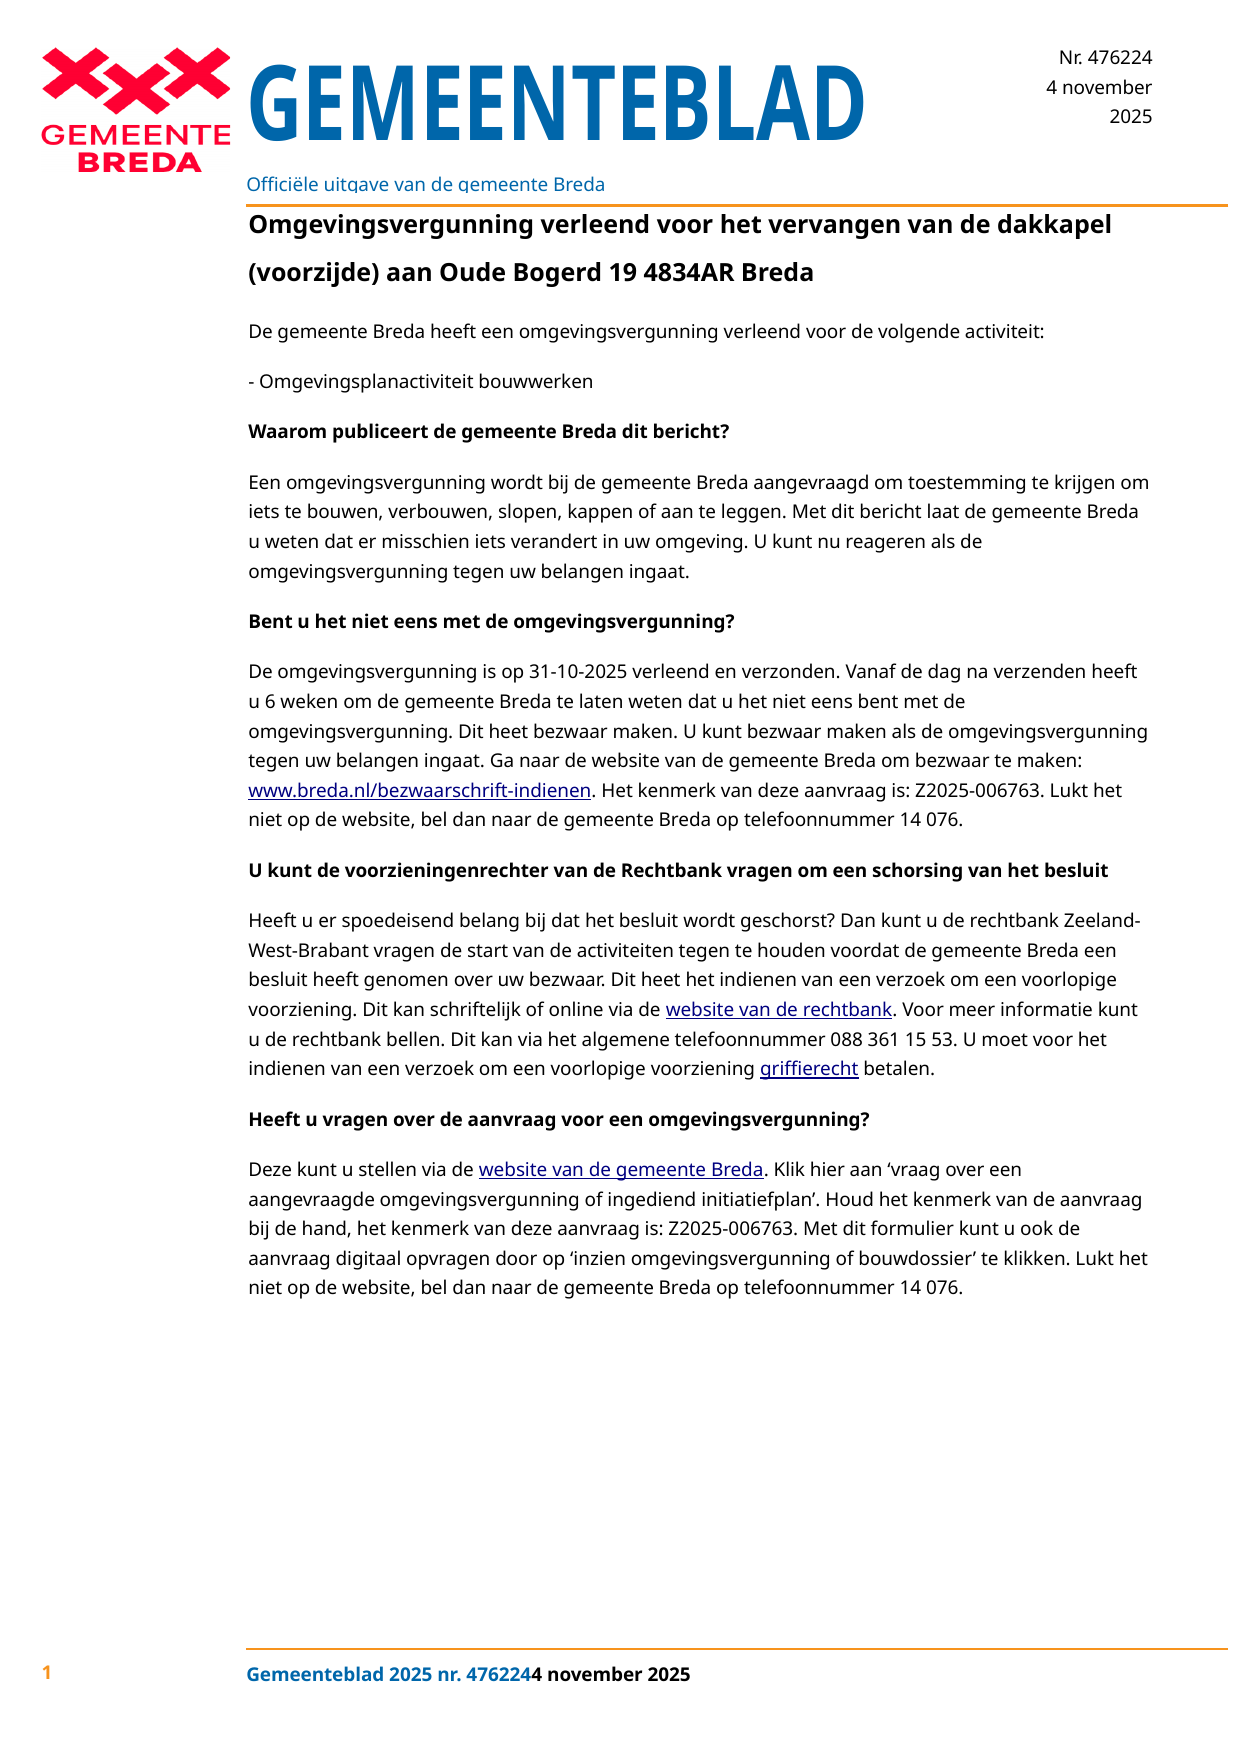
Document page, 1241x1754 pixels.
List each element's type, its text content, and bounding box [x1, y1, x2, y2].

text Een omgevingsvergunning wordt bij de gemeente Breda aangevraagd om toestemming te krijgen om iets te bouwen, verbouwen, slopen, kappen of aan te leggen. Met dit bericht laat de gemeente Breda u weten dat er misschien iets verandert in uw omgeving. U kunt nu reageren als de omgevingsvergunning tegen uw belangen ingaat. [248, 469, 1152, 584]
text Heeft u er spoedeisend belang bij dat het besluit wordt geschorst? Dan kunt u de rechtbank Zeeland-West-Brabant vragen de start van de activiteiten tegen te houden voordat de gemeente Breda een besluit heeft genomen over uw bezwaar. Dit heet het indienen van een verzoek om een voorlopige voorziening. Dit kan schriftelijk of online via de website van de rechtbank. Voor meer informatie kunt u de rechtbank bellen. Dit kan via het algemene telefoonnummer 088 361 15 53. U moet voor het indienen van een verzoek om een voorlopige voorziening griffierecht betalen. [248, 907, 1152, 1081]
text Heeft u vragen over de aanvraag voor een omgevingsvergunning? [248, 1106, 1152, 1132]
text U kunt de voorzieningenrechter van de Rechtbank vragen om een schorsing van het besluit [248, 857, 1152, 883]
text De gemeente Breda heeft een omgevingsvergunning verleend voor de volgende activiteit: [248, 318, 1152, 344]
text Deze kunt u stellen via de website van de gemeente Breda. Klik hier aan ‘vraag over een aangevraagde omgevingsvergunning of ingediend initiatiefplan’. Houd het kenmerk van de aanvraag bij de hand, het kenmerk van deze aanvraag is: Z2025-006763. Met dit formulier kunt u ook de aanvraag digitaal opvragen door op ‘inzien omgevingsvergunning of bouwdossier’ te klikken. Lukt het niet op de website, bel dan naar de gemeente Breda op telefoonnummer 14 076. [248, 1156, 1152, 1300]
text - Omgevingsplanactiviteit bouwwerken [248, 368, 1152, 394]
text Bent u het niet eens met de omgevingsvergunning? [248, 608, 1152, 634]
text Waarom publiceert de gemeente Breda dit bericht? [248, 419, 1152, 444]
text Omgevingsvergunning verleend voor het vervangen van de dakkapel (voorzijde) aan Oude Bogerd 19 4834AR Breda [248, 207, 1152, 288]
text De omgevingsvergunning is op 31-10-2025 verleend en verzonden. Vanaf de dag na verzenden heeft u 6 weken om de gemeente Breda te laten weten dat u het niet eens bent met de omgevingsvergunning. Dit heet bezwaar maken. U kunt bezwaar maken als de omgevingsvergunning tegen uw belangen ingaat. Ga naar de website van de gemeente Breda om bezwaar te maken: www.breda.nl/bezwaarschrift-indienen. Het kenmerk van deze aanvraag is: Z2025-006763. Lukt het niet op de website, bel dan naar de gemeente Breda op telefoonnummer 14 076. [248, 659, 1152, 832]
picture [41, 47, 231, 172]
